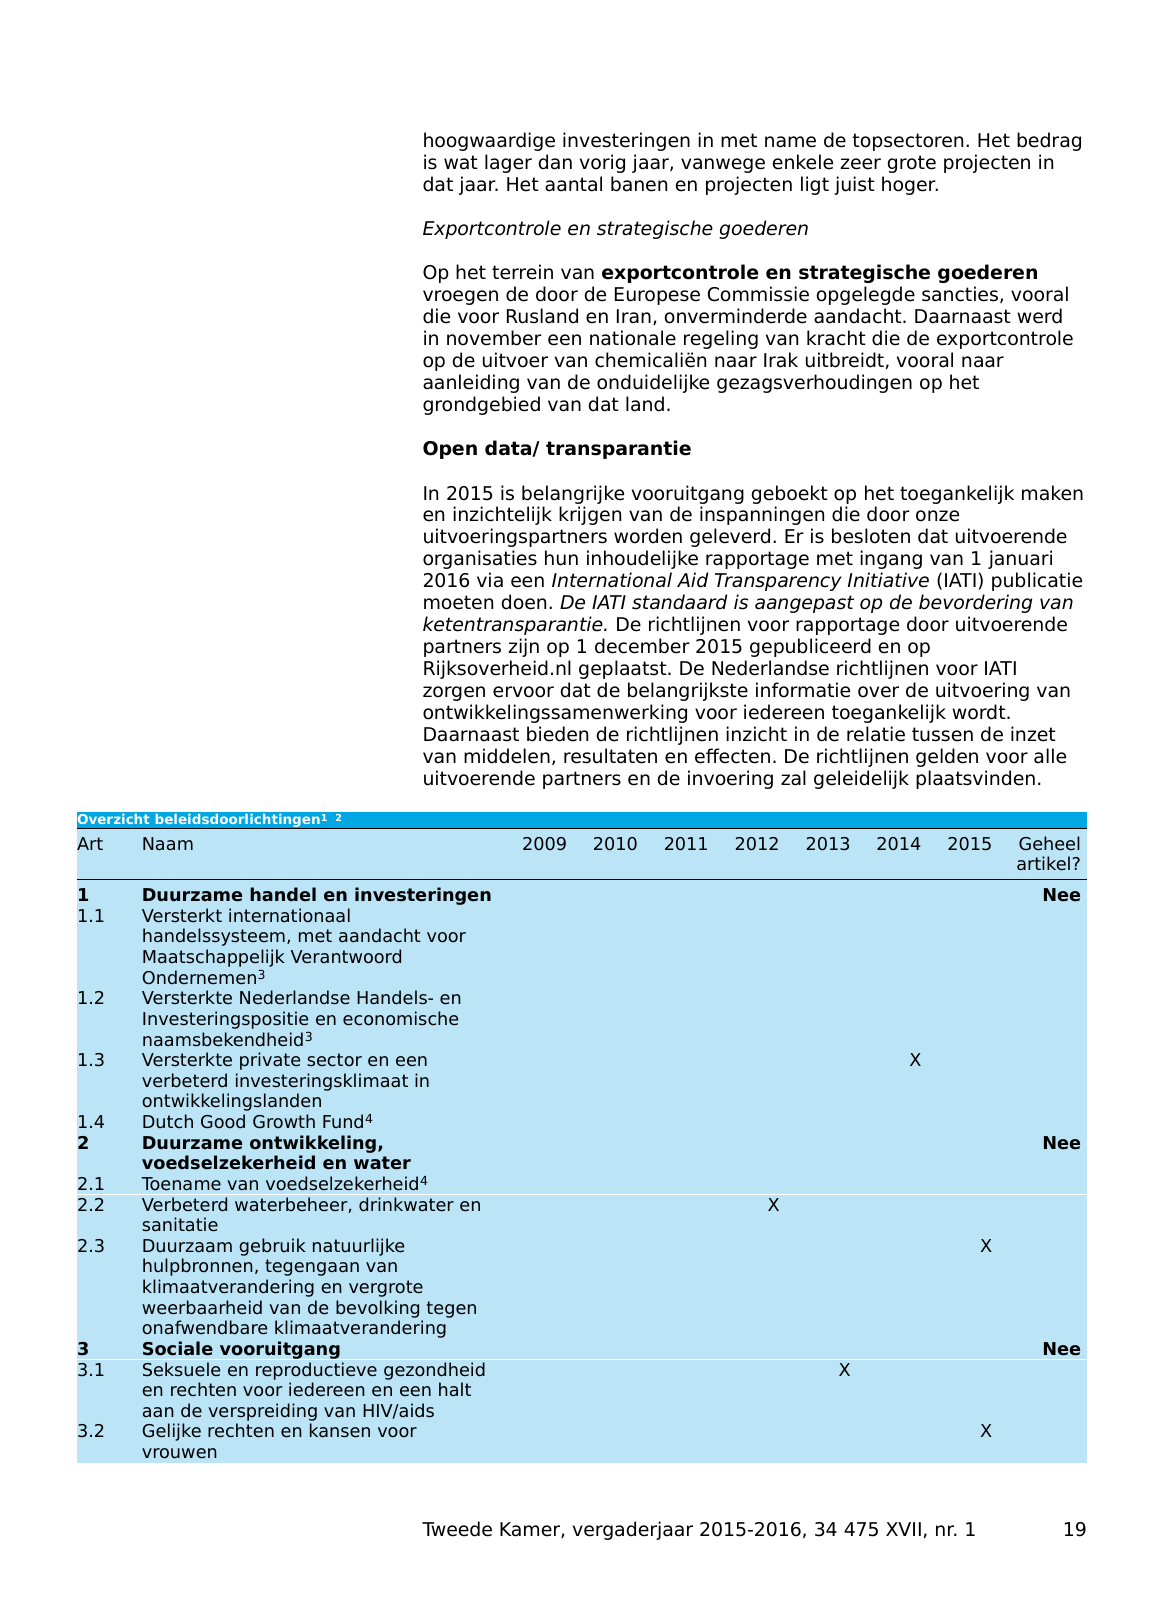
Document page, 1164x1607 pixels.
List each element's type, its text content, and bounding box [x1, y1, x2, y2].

table_cell [998, 1421, 1087, 1463]
table_cell [573, 1360, 644, 1421]
table_cell [573, 906, 644, 988]
table_cell [502, 1421, 573, 1463]
text Op het terrein van exportcontrole en strategische goederen vroegen de door de Europese Commissie opgelegde sancties, vooral die voor Rusland en Iran, onverminderde aandacht. Daarnaast werd in november een nationale regeling van kracht die de exportcontrole op de uitvoer van chemicaliën naar Irak uitbreidt, vooral naar aanleiding van de onduidelijke gezagsverhoudingen op het grondgebied van dat land. [422, 262, 1087, 416]
table_cell 1.2 [77, 988, 136, 1050]
table_cell [927, 880, 998, 906]
table_cell [502, 1339, 573, 1359]
table_cell Gelijke rechten en kansen voor vrouwen [136, 1421, 502, 1463]
table_cell [573, 1236, 644, 1339]
table_cell [715, 1421, 785, 1463]
table_cell 1.4 [77, 1112, 136, 1133]
table_cell [785, 1174, 856, 1194]
table_cell 2.3 [77, 1236, 136, 1339]
table_cell 2009 [502, 829, 573, 879]
table_cell [998, 988, 1087, 1050]
table_cell [998, 1236, 1087, 1339]
table_cell X [927, 1421, 998, 1463]
table_cell [998, 1195, 1087, 1236]
table_cell Nee [998, 1339, 1087, 1359]
table_cell Duurzame handel en investeringen [136, 880, 502, 906]
table_cell [573, 1174, 644, 1194]
table_cell [715, 1133, 785, 1174]
table_cell [856, 1339, 927, 1359]
table_cell Dutch Good Growth Fund4 [136, 1112, 502, 1133]
table_cell Toename van voedselzekerheid4 [136, 1174, 502, 1194]
table_cell 2015 [927, 829, 998, 879]
table_cell [856, 1133, 927, 1174]
table_cell [573, 1112, 644, 1133]
table_cell [644, 1360, 714, 1421]
table_cell [856, 906, 927, 988]
table_cell 3 [77, 1339, 136, 1359]
table_cell [998, 1360, 1087, 1421]
table_cell 2010 [573, 829, 644, 879]
table_cell Versterkt internationaal handelssysteem, met aandacht voor Maatschappelijk Verantwoord Ondernemen3 [136, 906, 502, 988]
table_cell Sociale vooruitgang [136, 1339, 502, 1359]
subtitle Exportcontrole en strategische goederen [422, 218, 1087, 240]
table_cell 2012 [715, 829, 785, 879]
table_cell [785, 1421, 856, 1463]
table_cell Nee [998, 1133, 1087, 1174]
table_cell [644, 1195, 714, 1236]
table_cell [998, 1050, 1087, 1112]
table_cell Duurzame ontwikkeling, voedselzekerheid en water [136, 1133, 502, 1174]
table_cell [644, 1339, 714, 1359]
table_cell 2013 [785, 829, 856, 879]
table_cell Naam [136, 829, 502, 879]
table_cell [998, 1112, 1087, 1133]
table_cell [573, 1195, 644, 1236]
table_cell [573, 1421, 644, 1463]
table_cell X [715, 1195, 785, 1236]
table_cell [644, 1133, 714, 1174]
table_cell [715, 1112, 785, 1133]
table_cell [502, 1236, 573, 1339]
table_cell [785, 1133, 856, 1174]
table_cell [502, 906, 573, 988]
table_cell [573, 1339, 644, 1359]
table_cell [502, 988, 573, 1050]
table_cell [502, 1112, 573, 1133]
table_cell [856, 988, 927, 1050]
table_cell [856, 880, 927, 906]
table_cell [715, 1339, 785, 1359]
table_cell [927, 1133, 998, 1174]
table_cell 1.3 [77, 1050, 136, 1112]
table_cell Duurzaam gebruik natuurlijke hulpbronnen, tegengaan van klimaatverandering en vergrote weerbaarheid van de bevolking tegen onafwendbare klimaatverandering [136, 1236, 502, 1339]
table_cell [856, 1360, 927, 1421]
table_cell [927, 906, 998, 988]
table_cell 3.2 [77, 1421, 136, 1463]
table_cell 1.1 [77, 906, 136, 988]
table_cell Nee [998, 880, 1087, 906]
table_cell [573, 1133, 644, 1174]
table_cell [644, 906, 714, 988]
table_cell [927, 1112, 998, 1133]
table_cell [644, 1236, 714, 1339]
table_cell [856, 1112, 927, 1133]
table_cell 2011 [644, 829, 714, 879]
table_cell [502, 1133, 573, 1174]
table_cell Art [77, 829, 136, 879]
table_cell [715, 1050, 785, 1112]
table_cell [785, 988, 856, 1050]
table_cell [785, 1050, 856, 1112]
table_cell [927, 1174, 998, 1194]
table_cell [785, 1195, 856, 1236]
table_cell [998, 906, 1087, 988]
subtitle Open data/ transparantie [422, 438, 1087, 460]
table_header Overzicht beleidsdoorlichtingen1 2 [77, 812, 1087, 828]
table_cell [927, 1339, 998, 1359]
table_cell [573, 988, 644, 1050]
table_cell [644, 1050, 714, 1112]
table_cell Seksuele en reproductieve gezondheid en rechten voor iedereen en een halt aan de verspreiding van HIV/aids [136, 1360, 502, 1421]
table_cell X [927, 1236, 998, 1339]
table_cell 2014 [856, 829, 927, 879]
table_cell [927, 1360, 998, 1421]
table_cell 1 [77, 880, 136, 906]
table_cell [785, 1339, 856, 1359]
table_cell Versterkte private sector en een verbeterd investeringsklimaat in ontwikkelingslanden [136, 1050, 502, 1112]
table_cell [502, 1050, 573, 1112]
table_cell [927, 988, 998, 1050]
table_cell [644, 880, 714, 906]
table_cell [502, 880, 573, 906]
table_cell 2.2 [77, 1195, 136, 1236]
table_cell [785, 906, 856, 988]
table_cell [502, 1360, 573, 1421]
table_cell [573, 880, 644, 906]
table_cell [927, 1050, 998, 1112]
table_cell [785, 1236, 856, 1339]
table_cell 3.1 [77, 1360, 136, 1421]
table_cell Verbeterd waterbeheer, drinkwater en sanitatie [136, 1195, 502, 1236]
table_cell [998, 1174, 1087, 1194]
table_cell [644, 1174, 714, 1194]
text hoogwaardige investeringen in met name de topsectoren. Het bedrag is wat lager dan vorig jaar, vanwege enkele zeer grote projecten in dat jaar. Het aantal banen en projecten ligt juist hoger. [422, 130, 1087, 196]
table_cell [502, 1195, 573, 1236]
table_cell [856, 1195, 927, 1236]
table_cell [715, 1174, 785, 1194]
table_cell Geheel artikel? [998, 829, 1087, 879]
table_cell [644, 1421, 714, 1463]
table_cell [856, 1421, 927, 1463]
table_cell [927, 1195, 998, 1236]
table_cell [856, 1174, 927, 1194]
table_cell X [785, 1360, 856, 1421]
table_cell 2.1 [77, 1174, 136, 1194]
table_cell [715, 988, 785, 1050]
table_cell [573, 1050, 644, 1112]
table_cell [502, 1174, 573, 1194]
table_cell 2 [77, 1133, 136, 1174]
table_cell [644, 1112, 714, 1133]
text In 2015 is belangrijke vooruitgang geboekt op het toegankelijk maken en inzichtelijk krijgen van de inspanningen die door onze uitvoeringspartners worden geleverd. Er is besloten dat uitvoerende organisaties hun inhoudelijke rapportage met ingang van 1 januari 2016 via een International Aid Transparency Initiative (IATI) publicatie moeten doen. De IATI standaard is aangepast op de bevordering van ketentransparantie. De richtlijnen voor rapportage door uitvoerende partners zijn op 1 december 2015 gepubliceerd en op Rijksoverheid.nl geplaatst. De Nederlandse richtlijnen voor IATI zorgen ervoor dat de belangrijkste informatie over de uitvoering van ontwikkelingssamenwerking voor iedereen toegankelijk wordt. Daarnaast bieden de richtlijnen inzicht in de relatie tussen de inzet van middelen, resultaten en effecten. De richtlijnen gelden voor alle uitvoerende partners en de invoering zal geleidelijk plaatsvinden. [422, 482, 1087, 790]
table_cell [644, 988, 714, 1050]
table_cell [715, 1360, 785, 1421]
table_cell [715, 880, 785, 906]
table_cell [715, 1236, 785, 1339]
table_cell X [856, 1050, 927, 1112]
table_cell [785, 1112, 856, 1133]
table_cell [856, 1236, 927, 1339]
table_cell Versterkte Nederlandse Handels- en Investeringspositie en economische naamsbekendheid3 [136, 988, 502, 1050]
table_cell [715, 906, 785, 988]
table_cell [785, 880, 856, 906]
